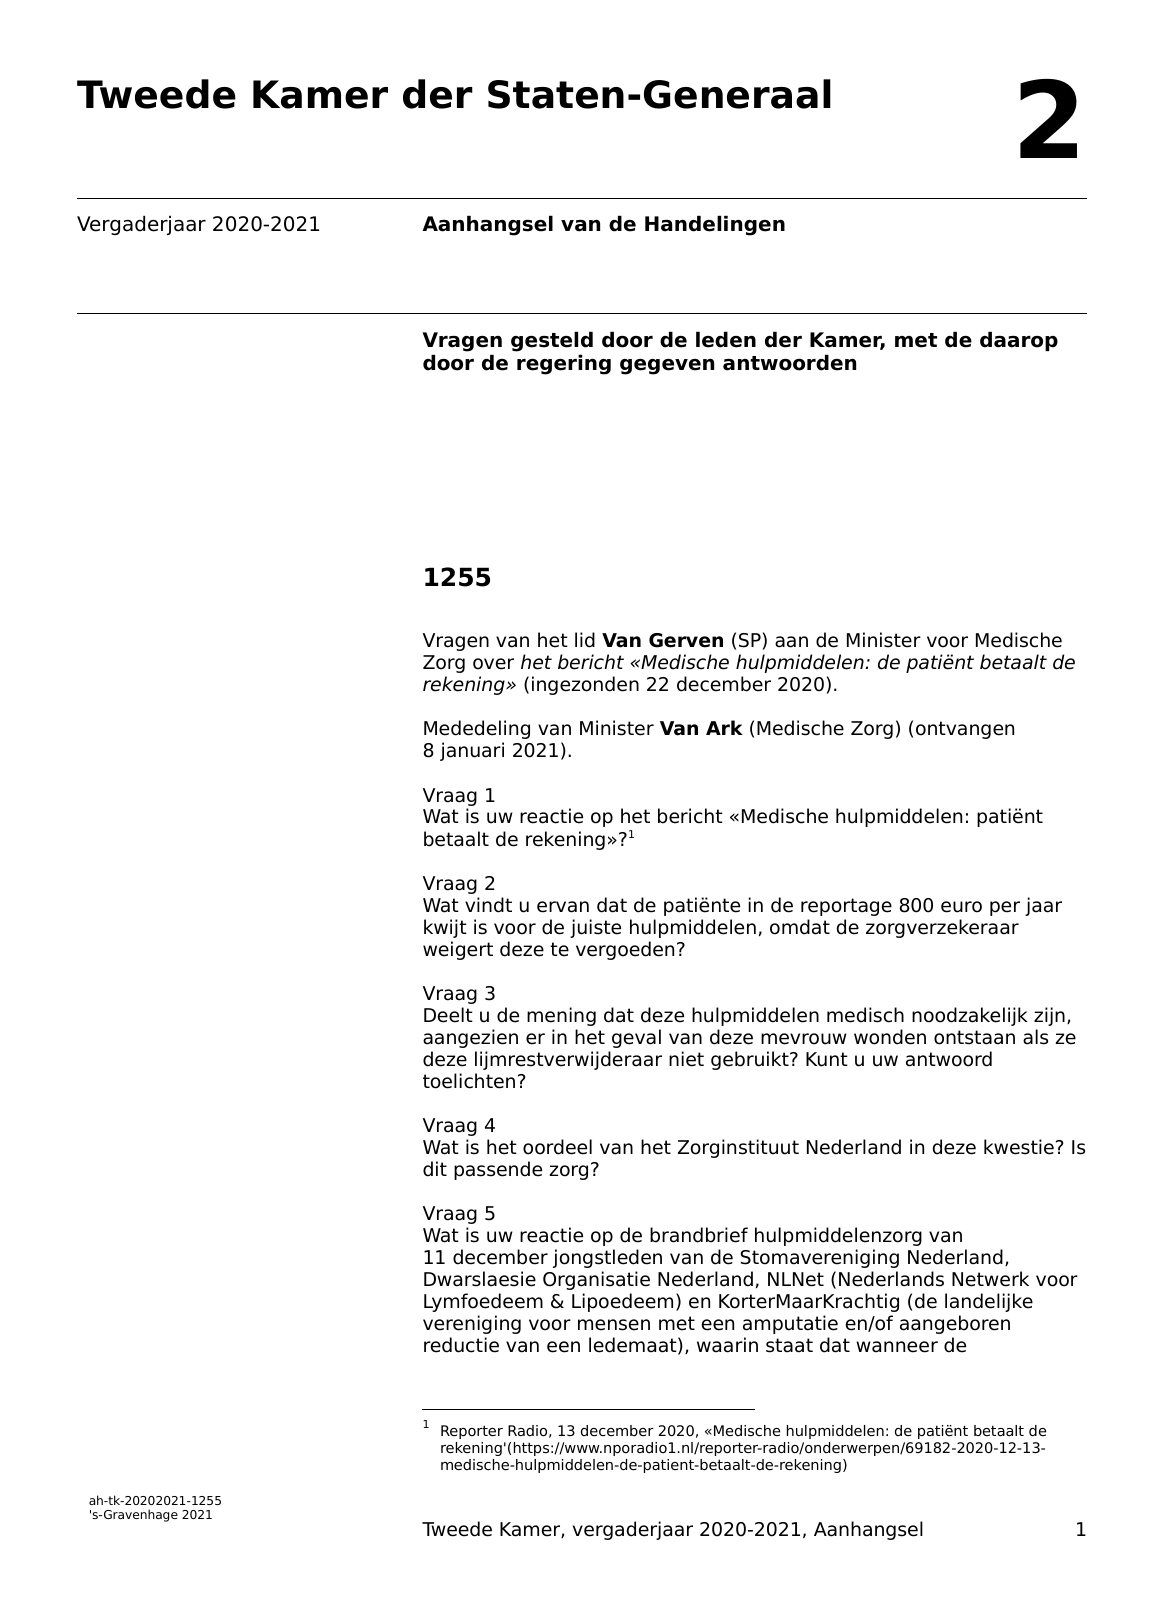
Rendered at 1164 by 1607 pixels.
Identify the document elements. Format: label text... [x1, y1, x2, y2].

text Deelt u de mening dat deze hulpmiddelen medisch noodzakelijk zijn, aangezien er in het geval van deze mevrouw wonden ontstaan als ze deze lijmrestverwijderaar niet gebruikt? Kunt u uw antwoord toelichten? [422, 1005, 1087, 1093]
table_header 2 [886, 59, 1087, 198]
text Vraag 2 [422, 873, 1087, 894]
text Vraag 3 [422, 983, 1087, 1005]
text Wat is het oordeel van het Zorginstituut Nederland in deze kwestie? Is dit passende zorg? [422, 1137, 1087, 1181]
text 's-Gravenhage 2021 [88, 1508, 323, 1522]
text Mededeling van Minister Van Ark (Medische Zorg) (ontvangen 8 januari 2021). [422, 718, 1087, 762]
text Reporter Radio, 13 december 2020, «Medische hulpmiddelen: de patiënt betaalt de rekening'(https://www.nporadio1.nl/reporter-radio/onderwerpen/69182-2020-12-13-medische-hulpmiddelen-de-patient-betaalt-de-rekening) [422, 1418, 1087, 1474]
text 1255 [422, 563, 1087, 592]
table_cell Vragen gesteld door de leden der Kamer, met de daarop door de regering gegeven antwoorden [422, 314, 1087, 375]
text Vraag 5 [422, 1203, 1087, 1225]
text Wat vindt u ervan dat de patiënte in de reportage 800 euro per jaar kwijt is voor de juiste hulpmiddelen, omdat de zorgverzekeraar weigert deze te vergoeden? [422, 894, 1087, 961]
table_cell Aanhangsel van de Handelingen [422, 199, 1087, 313]
text Vraag 4 [422, 1115, 1087, 1137]
text Wat is uw reactie op het bericht «Medische hulpmiddelen: patiënt betaalt de rekening»? [422, 806, 1087, 850]
text ah-tk-20202021-1255 [88, 1494, 323, 1508]
table_cell Vergaderjaar 2020-2021 [77, 199, 422, 313]
text Wat is uw reactie op de brandbrief hulpmiddelenzorg van 11 december jongstleden van de Stomavereniging Nederland, Dwarslaesie Organisatie Nederland, NLNet (Nederlands Netwerk voor Lymfoedeem & Lipoedeem) en KorterMaarKrachtig (de landelijke vereniging voor mensen met een amputatie en/of aangeboren reductie van een ledemaat), waarin staat dat wanneer de [422, 1225, 1087, 1357]
text Vraag 1 [422, 784, 1087, 806]
text Vragen van het lid Van Gerven (SP) aan de Minister voor Medische Zorg over het bericht «Medische hulpmiddelen: de patiënt betaalt de rekening» (ingezonden 22 december 2020). [422, 630, 1087, 696]
table_cell [77, 314, 422, 375]
table_header Tweede Kamer der Staten-Generaal [77, 59, 886, 198]
